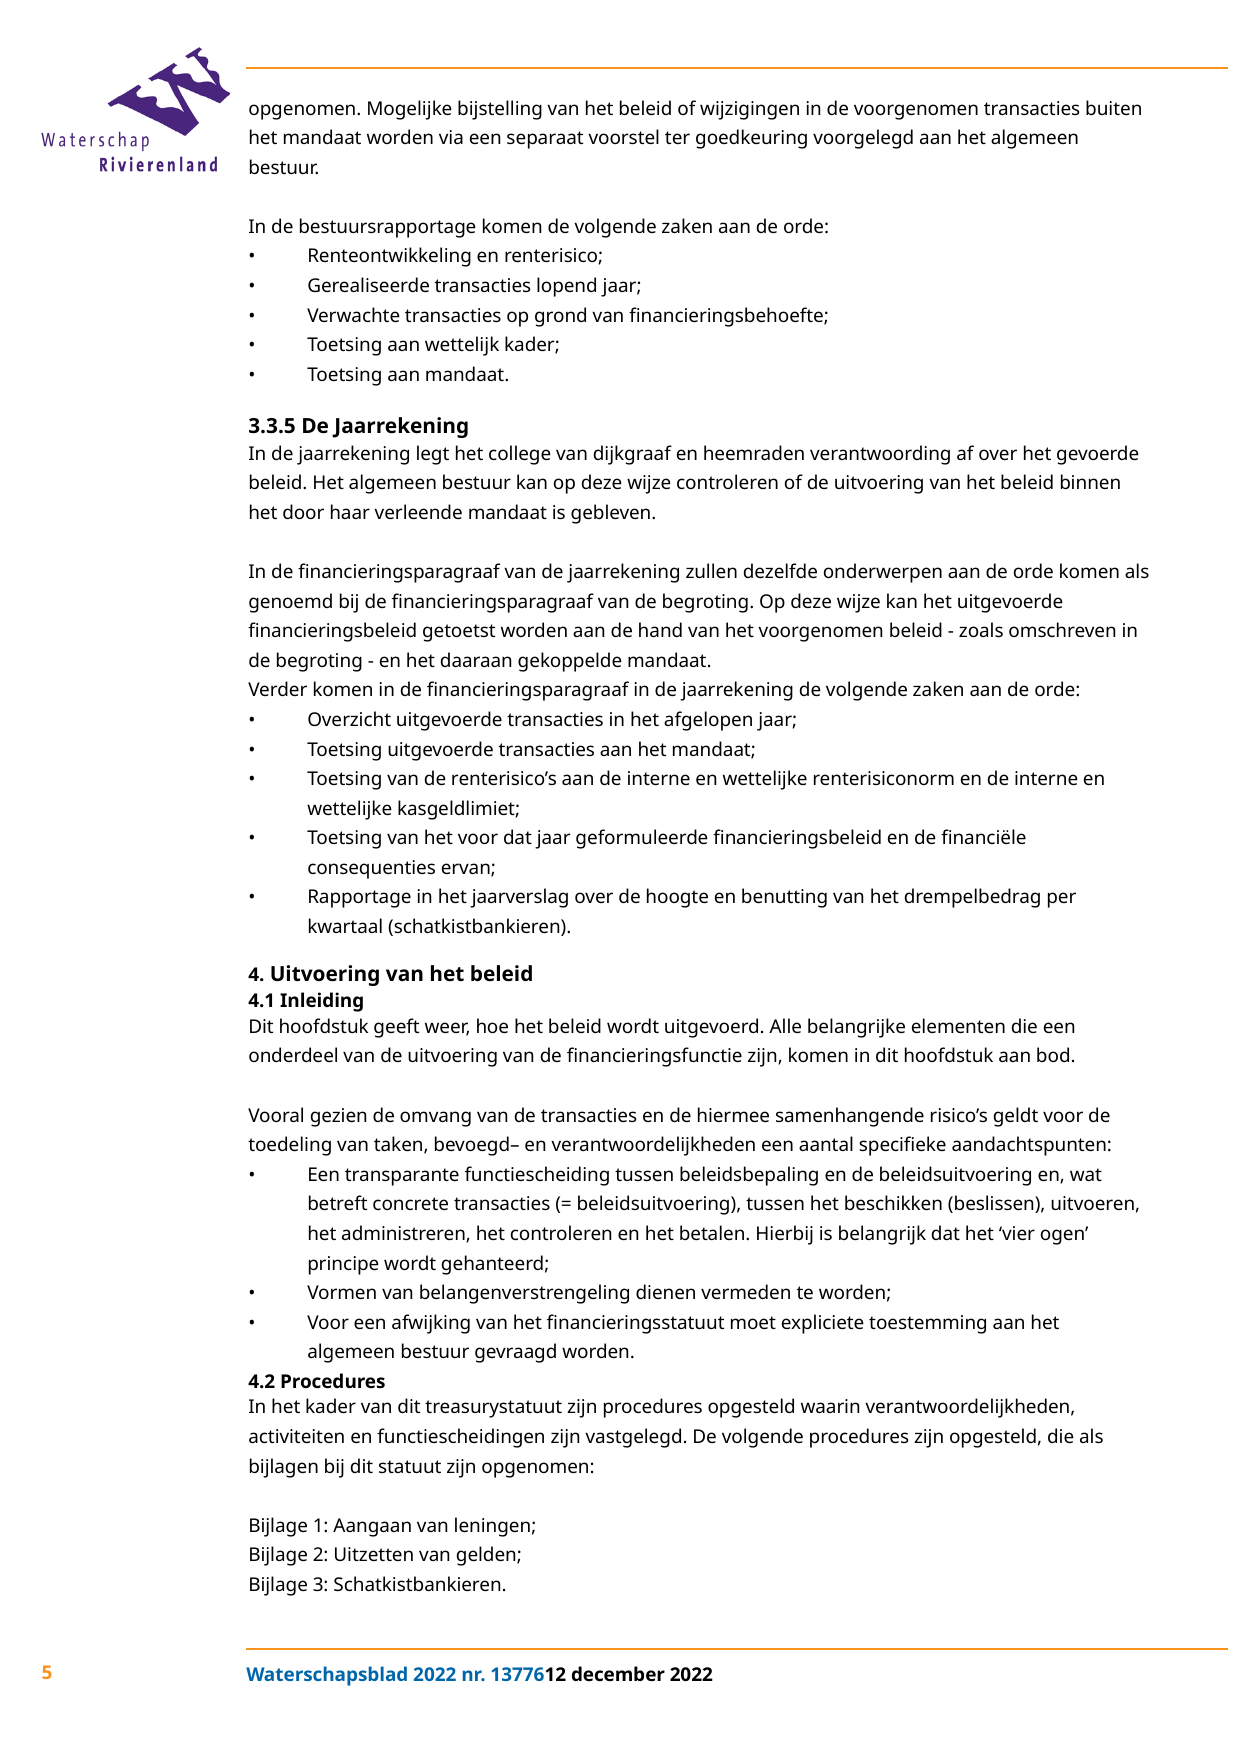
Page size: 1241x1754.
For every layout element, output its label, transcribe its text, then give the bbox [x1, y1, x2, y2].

list Voor een afwijking van het financieringsstatuut moet expliciete toestemming aan het algemeen bestuur gevraagd worden. [248, 1309, 1152, 1364]
text Verder komen in de financieringsparagraaf in de jaarrekening de volgende zaken aan de orde: [248, 677, 1152, 702]
list Gerealiseerde transacties lopend jaar; [248, 272, 1152, 298]
picture [41, 47, 231, 172]
text 4.2 Procedures [248, 1368, 1152, 1394]
list Toetsing uitgevoerde transacties aan het mandaat; [248, 736, 1152, 761]
list Renteontwikkeling en renterisico; [248, 243, 1152, 268]
text In de jaarrekening legt het college van dijkgraaf en heemraden verantwoording af over het gevoerde beleid. Het algemeen bestuur kan op deze wijze controleren of de uitvoering van het beleid binnen het door haar verleende mandaat is gebleven. [248, 440, 1152, 525]
list Toetsing aan mandaat. [248, 361, 1152, 387]
list Een transparante functiescheiding tussen beleidsbepaling en de beleidsuitvoering en, wat betreft concrete transacties (= beleidsuitvoering), tussen het beschikken (beslissen), uitvoeren, het administreren, het controleren en het betalen. Hierbij is belangrijk dat het ‘vier ogen’ principe wordt gehanteerd; [248, 1161, 1152, 1275]
text 4.1 Inleiding [248, 987, 1152, 1013]
text Vooral gezien de omvang van de transacties en de hiermee samenhangende risico’s geldt voor de toedeling van taken, bevoegd– en verantwoordelijkheden een aantal specifieke aandachtspunten: [248, 1102, 1152, 1157]
text opgenomen. Mogelijke bijstelling van het beleid of wijzigingen in de voorgenomen transacties buiten het mandaat worden via een separaat voorstel ter goedkeuring voorgelegd aan het algemeen bestuur. [248, 95, 1152, 180]
list Overzicht uitgevoerde transacties in het afgelopen jaar; [248, 706, 1152, 732]
text Bijlage 3: Schatkistbankieren. [248, 1571, 1152, 1597]
text In de financieringsparagraaf van de jaarrekening zullen dezelfde onderwerpen aan de orde komen als genoemd bij de financieringsparagraaf van de begroting. Op deze wijze kan het uitgevoerde financieringsbeleid getoetst worden aan de hand van het voorgenomen beleid - zoals omschreven in de begroting - en het daaraan gekoppelde mandaat. [248, 558, 1152, 673]
text 3.3.5 De Jaarrekening [248, 411, 1152, 440]
text Dit hoofdstuk geeft weer, hoe het beleid wordt uitgevoerd. Alle belangrijke elementen die een onderdeel van de uitvoering van de financieringsfunctie zijn, komen in dit hoofdstuk aan bod. [248, 1013, 1152, 1068]
list Toetsing aan wettelijk kader; [248, 331, 1152, 357]
text Bijlage 2: Uitzetten van gelden; [248, 1542, 1152, 1567]
list Vormen van belangenverstrengeling dienen vermeden te worden; [248, 1279, 1152, 1305]
list Rapportage in het jaarverslag over de hoogte en benutting van het drempelbedrag per kwartaal (schatkistbankieren). [248, 884, 1152, 939]
text 4. Uitvoering van het beleid [248, 959, 1152, 987]
text In het kader van dit treasurystatuut zijn procedures opgesteld waarin verantwoordelijkheden, activiteiten en functiescheidingen zijn vastgelegd. De volgende procedures zijn opgesteld, die als bijlagen bij dit statuut zijn opgenomen: [248, 1394, 1152, 1479]
text Bijlage 1: Aangaan van leningen; [248, 1512, 1152, 1538]
text In de bestuursrapportage komen de volgende zaken aan de orde: [248, 213, 1152, 239]
list Toetsing van de renterisico’s aan de interne en wettelijke renterisiconorm en de interne en wettelijke kasgeldlimiet; [248, 765, 1152, 821]
list Toetsing van het voor dat jaar geformuleerde financieringsbeleid en de financiële consequenties ervan; [248, 824, 1152, 880]
list Verwachte transacties op grond van financieringsbehoefte; [248, 302, 1152, 328]
